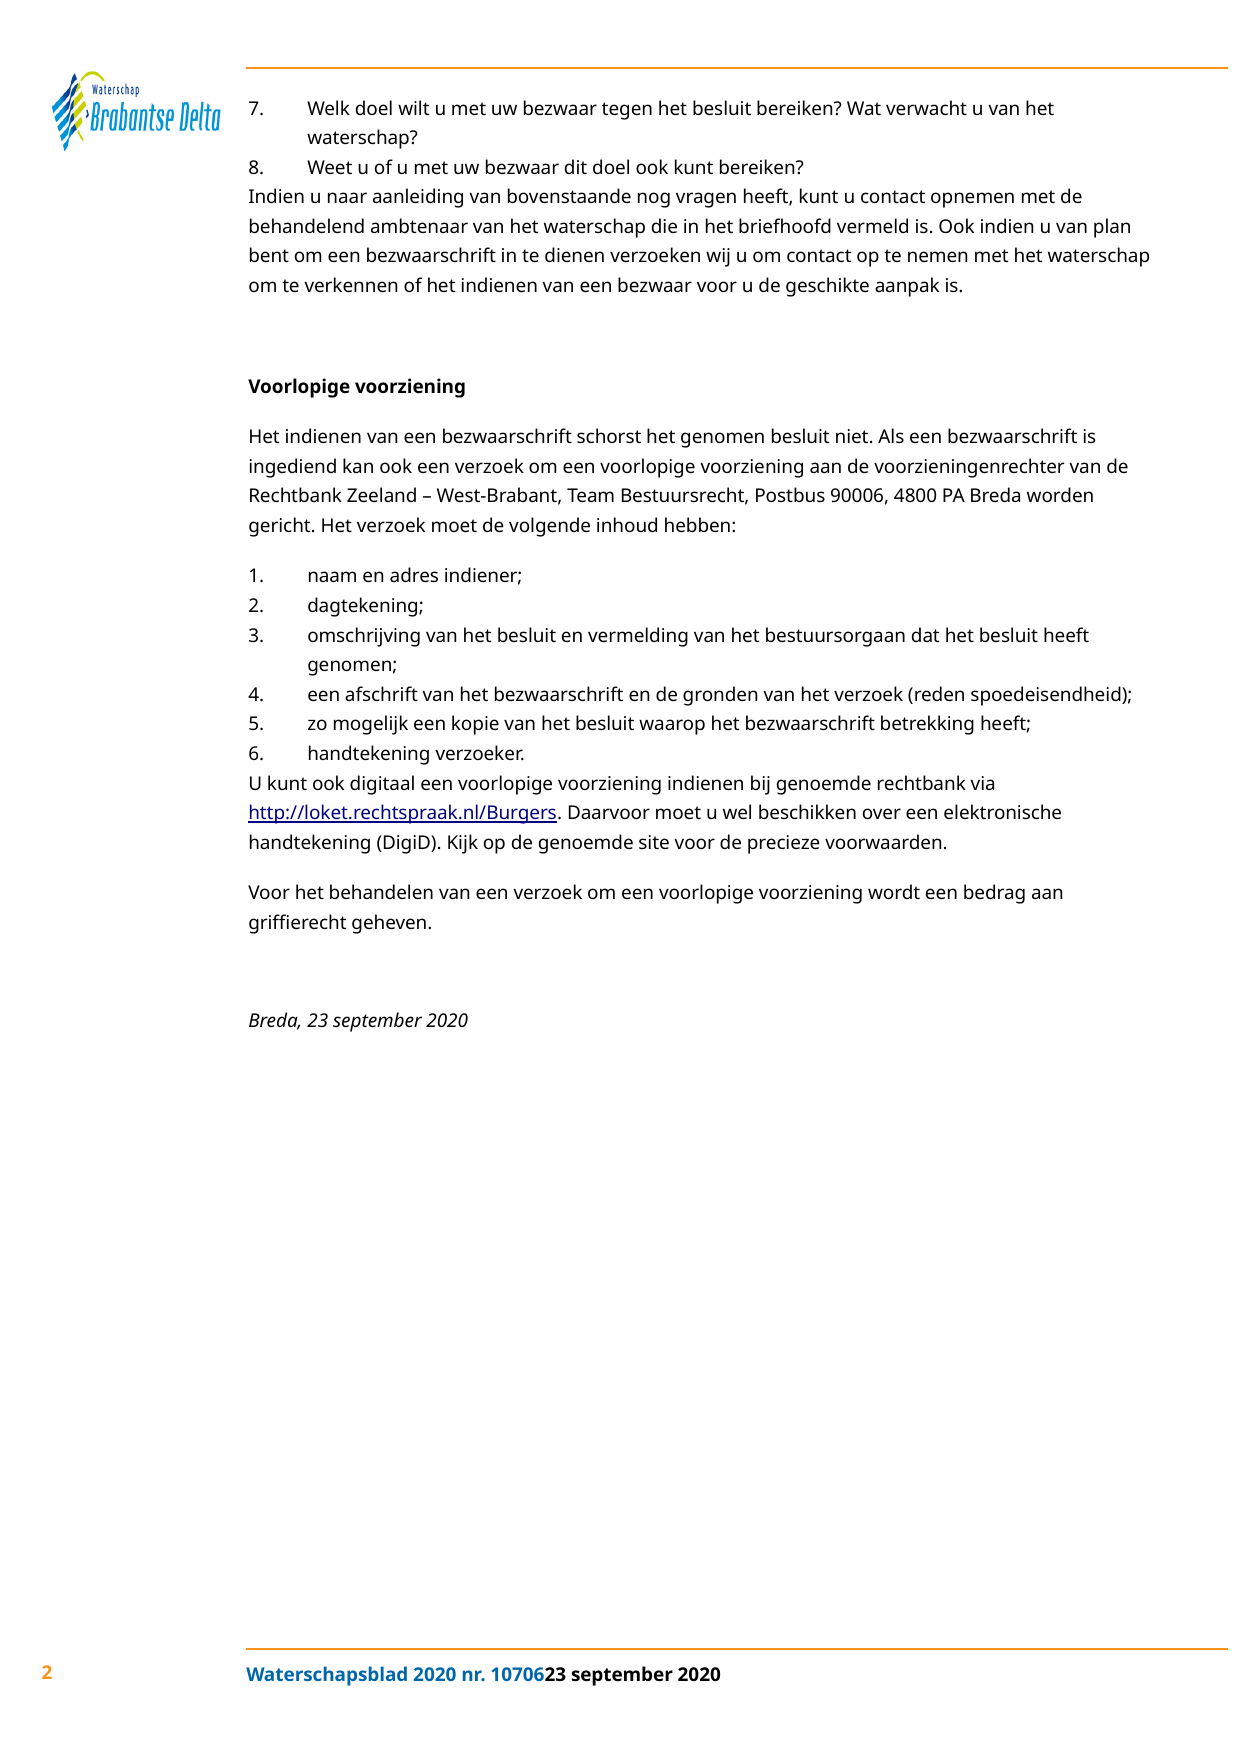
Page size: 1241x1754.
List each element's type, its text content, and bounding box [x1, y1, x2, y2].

text Het indienen van een bezwaarschrift schorst het genomen besluit niet. Als een bezwaarschrift is ingediend kan ook een verzoek om een voorlopige voorziening aan de voorzieningenrechter van de Rechtbank Zeeland – West-Brabant, Team Bestuursrecht, Postbus 90006, 4800 PA Breda worden gericht. Het verzoek moet de volgende inhoud hebben: [248, 423, 1152, 538]
list naam en adres indiener; [248, 563, 1152, 588]
text Breda, 23 september 2020 [248, 1007, 1152, 1033]
picture [41, 47, 231, 172]
list Weet u of u met uw bezwaar dit doel ook kunt bereiken? [248, 154, 1152, 180]
list zo mogelijk een kopie van het besluit waarop het bezwaarschrift betrekking heeft; [248, 711, 1152, 736]
list handtekening verzoeker. [248, 740, 1152, 766]
list omschrijving van het besluit en vermelding van het bestuursorgaan dat het besluit heeft genomen; [248, 622, 1152, 677]
text Indien u naar aanleiding van bovenstaande nog vragen heeft, kunt u contact opnemen met de behandelend ambtenaar van het waterschap die in het briefhoofd vermeld is. Ook indien u van plan bent om een bezwaarschrift in te dienen verzoeken wij u om contact op te nemen met het waterschap om te verkennen of het indienen van een bezwaar voor u de geschikte aanpak is. [248, 183, 1152, 298]
text U kunt ook digitaal een voorlopige voorziening indienen bij genoemde rechtbank via http://loket.rechtspraak.nl/Burgers. Daarvoor moet u wel beschikken over een elektronische handtekening (DigiD). Kijk op de genoemde site voor de precieze voorwaarden. [248, 770, 1152, 855]
list dagtekening; [248, 592, 1152, 618]
text Voorlopige voorziening [248, 373, 1152, 399]
list een afschrift van het bezwaarschrift en de gronden van het verzoek (reden spoedeisendheid); [248, 681, 1152, 707]
text Voor het behandelen van een verzoek om een voorlopige voorziening wordt een bedrag aan griffierecht geheven. [248, 879, 1152, 935]
list Welk doel wilt u met uw bezwaar tegen het besluit bereiken? Wat verwacht u van het waterschap? [248, 95, 1152, 150]
